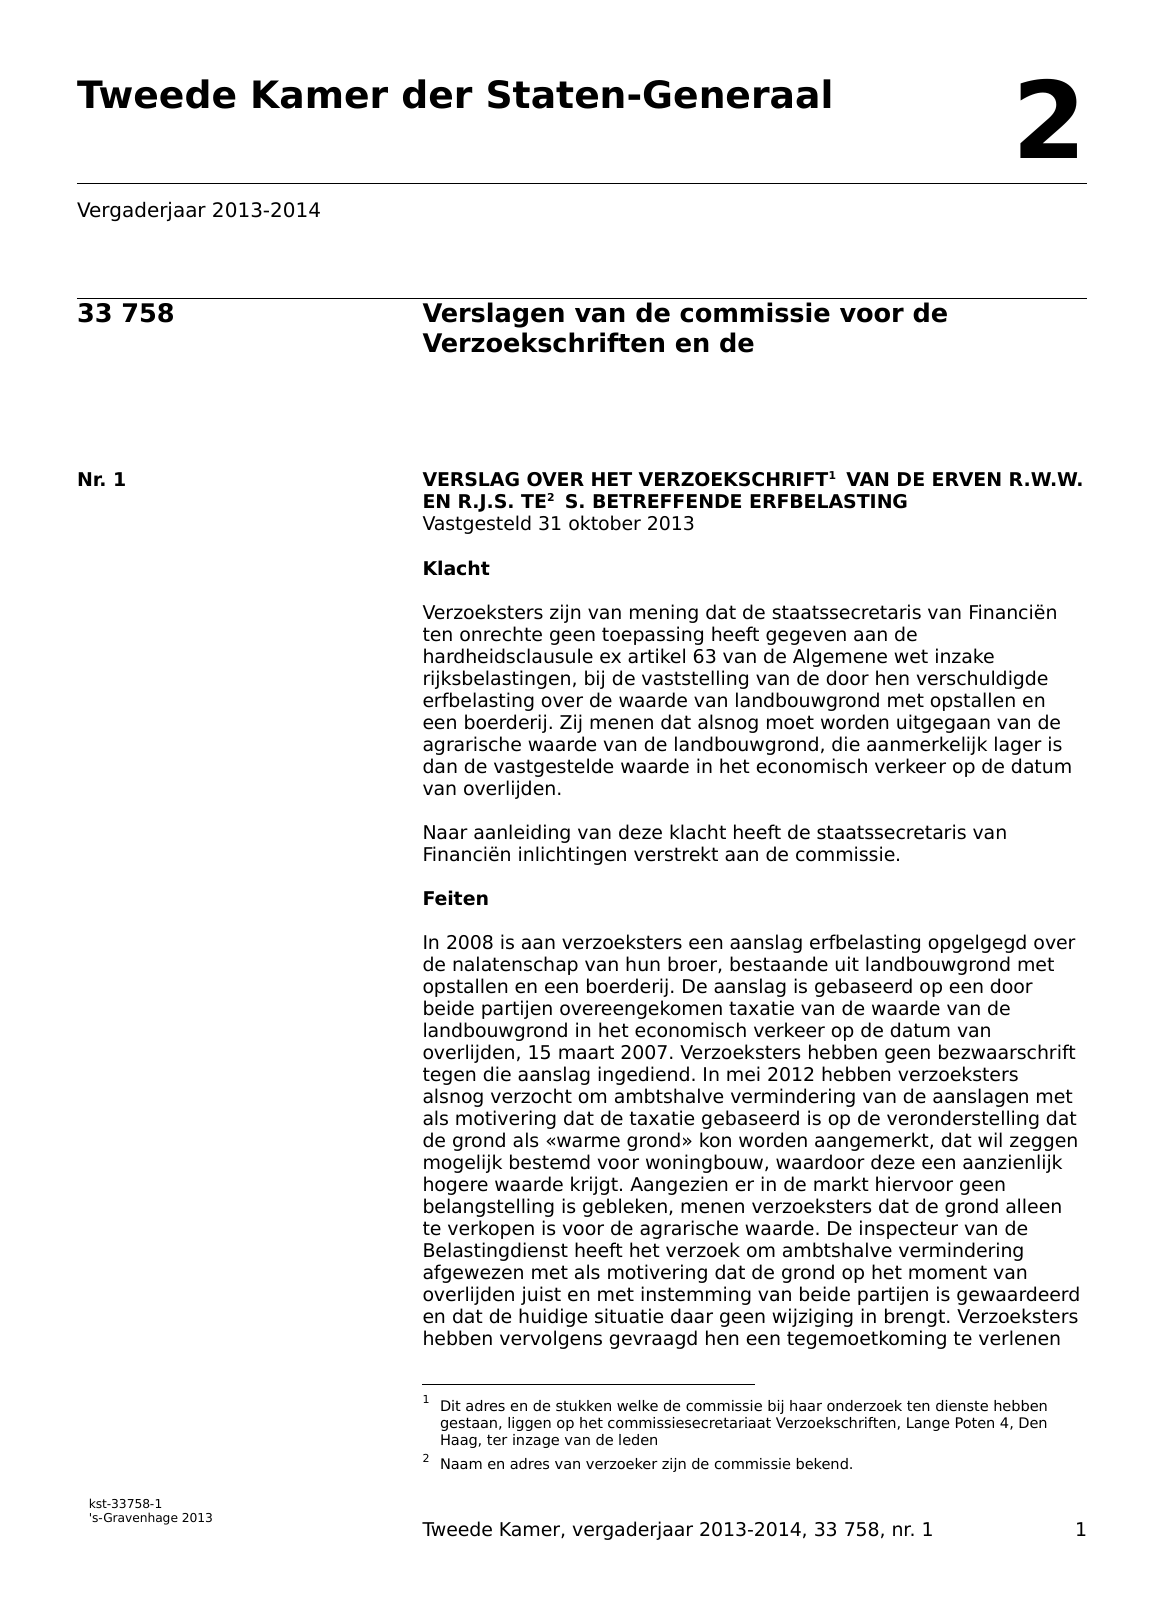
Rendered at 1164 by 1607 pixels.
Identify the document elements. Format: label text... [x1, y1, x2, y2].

text Naam en adres van verzoeker zijn de commissie bekend. [422, 1452, 1087, 1474]
table_header 2 [886, 59, 1087, 183]
text Vastgesteld 31 oktober 2013 [422, 513, 1087, 535]
text kst-33758-1 [88, 1497, 323, 1511]
text Dit adres en de stukken welke de commissie bij haar onderzoek ten dienste hebben gestaan, liggen op het commissiesecretariaat Verzoekschriften, Lange Poten 4, Den Haag, ter inzage van de leden [422, 1393, 1087, 1449]
subtitle Nr. 1 VERSLAG OVER HET VERZOEKSCHRIFT VAN DE ERVEN R.W.W. EN R.J.S. TE S. BETREFFENDE ERFBELASTING [77, 469, 1087, 513]
text Verzoeksters zijn van mening dat de staatssecretaris van Financiën ten onrechte geen toepassing heeft gegeven aan de hardheidsclausule ex artikel 63 van de Algemene wet inzake rijksbelastingen, bij de vaststelling van de door hen verschuldigde erfbelasting over de waarde van landbouwgrond met opstallen en een boerderij. Zij menen dat alsnog moet worden uitgegaan van de agrarische waarde van de landbouwgrond, die aanmerkelijk lager is dan de vastgestelde waarde in het economisch verkeer op de datum van overlijden. [422, 602, 1087, 799]
subtitle 33 758 Verslagen van de commissie voor de Verzoekschriften en de [77, 299, 1087, 358]
text 's-Gravenhage 2013 [88, 1511, 323, 1525]
table_header Tweede Kamer der Staten-Generaal [77, 59, 886, 183]
subtitle Feiten [422, 888, 1087, 910]
text Naar aanleiding van deze klacht heeft de staatssecretaris van Financiën inlichtingen verstrekt aan de commissie. [422, 822, 1087, 866]
subtitle Klacht [422, 557, 1087, 579]
text In 2008 is aan verzoeksters een aanslag erfbelasting opgelgegd over de nalatenschap van hun broer, bestaande uit landbouwgrond met opstallen en een boerderij. De aanslag is gebaseerd op een door beide partijen overeengekomen taxatie van de waarde van de landbouwgrond in het economisch verkeer op de datum van overlijden, 15 maart 2007. Verzoeksters hebben geen bezwaarschrift tegen die aanslag ingediend. In mei 2012 hebben verzoeksters alsnog verzocht om ambtshalve vermindering van de aanslagen met als motivering dat de taxatie gebaseerd is op de veronderstelling dat de grond als «warme grond» kon worden aangemerkt, dat wil zeggen mogelijk bestemd voor woningbouw, waardoor deze een aanzienlijk hogere waarde krijgt. Aangezien er in de markt hiervoor geen belangstelling is gebleken, menen verzoeksters dat de grond alleen te verkopen is voor de agrarische waarde. De inspecteur van de Belastingdienst heeft het verzoek om ambtshalve vermindering afgewezen met als motivering dat de grond op het moment van overlijden juist en met instemming van beide partijen is gewaardeerd en dat de huidige situatie daar geen wijziging in brengt. Verzoeksters hebben vervolgens gevraagd hen een tegemoetkoming te verlenen [422, 932, 1087, 1349]
table_cell Vergaderjaar 2013-2014 [77, 184, 1087, 298]
